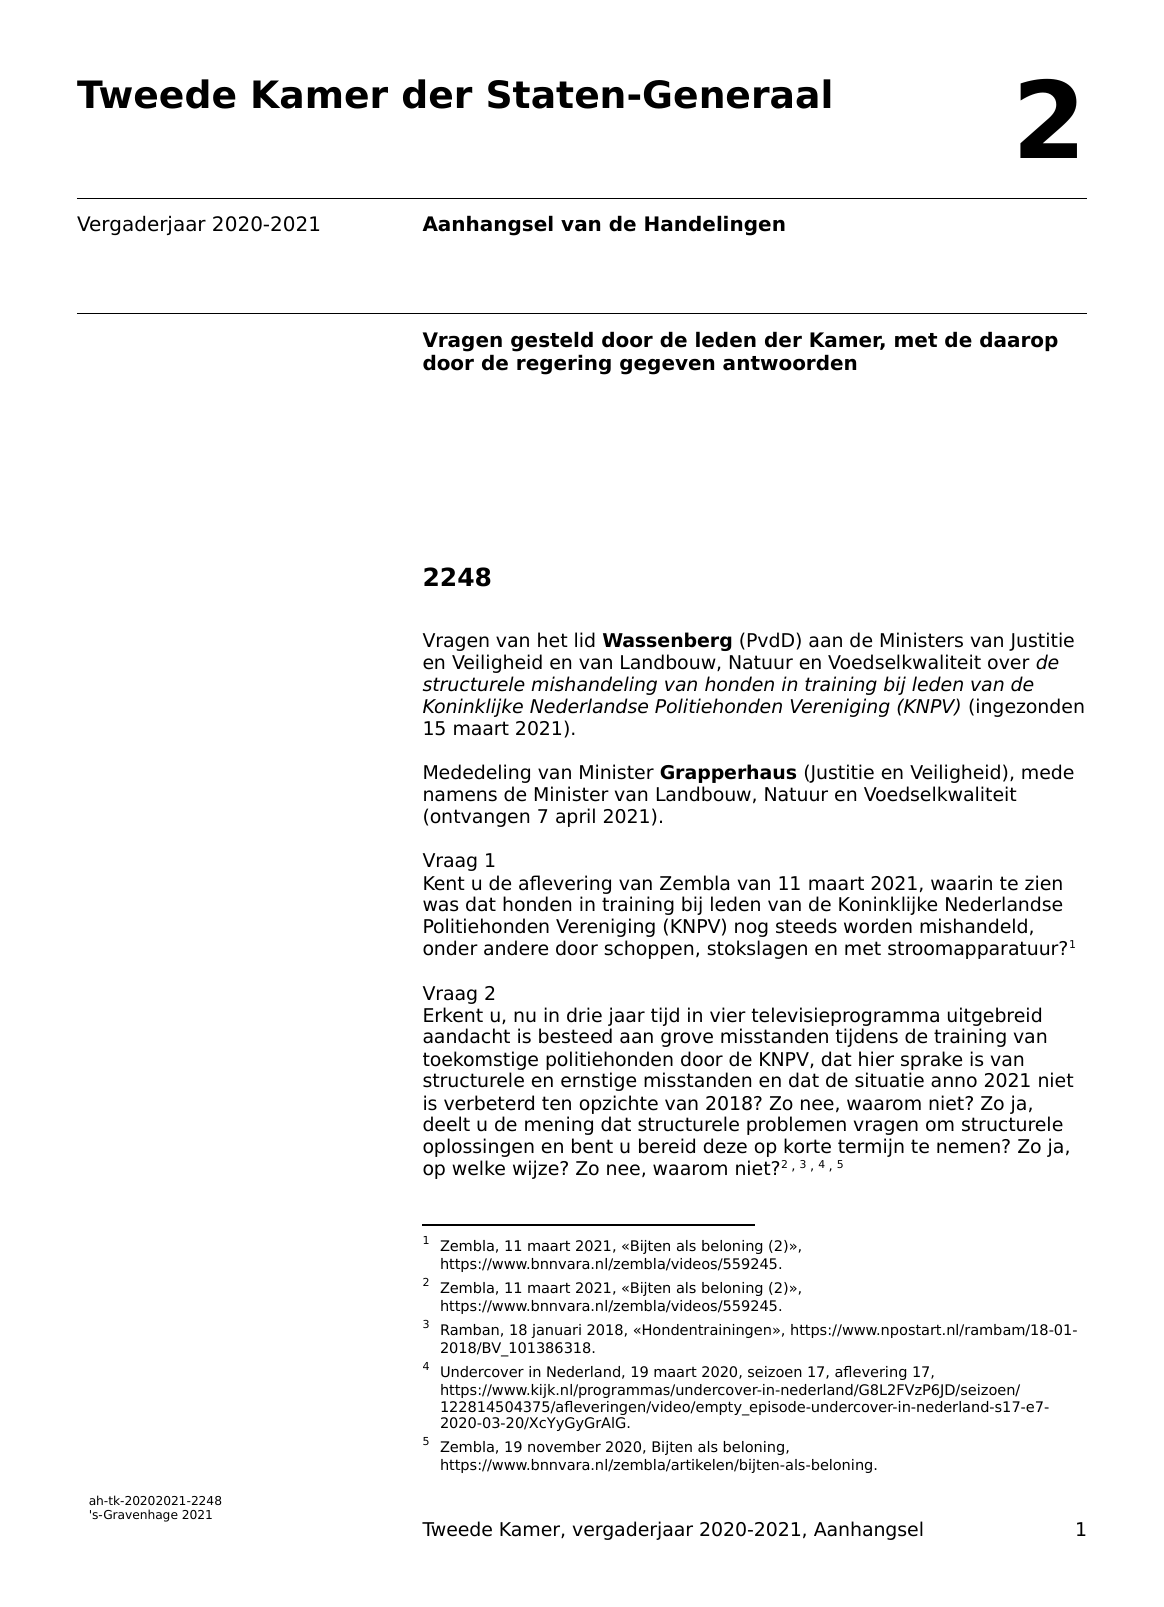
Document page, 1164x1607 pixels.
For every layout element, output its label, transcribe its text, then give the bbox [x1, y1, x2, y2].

text Vragen van het lid Wassenberg (PvdD) aan de Ministers van Justitie en Veiligheid en van Landbouw, Natuur en Voedselkwaliteit over de structurele mishandeling van honden in training bij leden van de Koninklijke Nederlandse Politiehonden Vereniging (KNPV) (ingezonden 15 maart 2021). [422, 630, 1087, 740]
table_header 2 [886, 59, 1087, 198]
text Vraag 1 [422, 850, 1087, 872]
table_cell Vergaderjaar 2020-2021 [77, 199, 422, 313]
text Undercover in Nederland, 19 maart 2020, seizoen 17, aflevering 17, https://www.kijk.nl/programmas/undercover-in-nederland/G8L2FVzP6JD/seizoen/122814504375/afleveringen/video/empty_episode-undercover-in-nederland-s17-e7-2020-03-20/XcYyGyGrAlG. [422, 1360, 1087, 1432]
text 2248 [422, 563, 1087, 592]
table_header Tweede Kamer der Staten-Generaal [77, 59, 886, 198]
text Zembla, 11 maart 2021, «Bijten als beloning (2)», https://www.bnnvara.nl/zembla/videos/559245. [422, 1234, 1087, 1273]
table_cell Vragen gesteld door de leden der Kamer, met de daarop door de regering gegeven antwoorden [422, 314, 1087, 375]
text Mededeling van Minister Grapperhaus (Justitie en Veiligheid), mede namens de Minister van Landbouw, Natuur en Voedselkwaliteit (ontvangen 7 april 2021). [422, 762, 1087, 828]
text Vraag 2 [422, 982, 1087, 1004]
text Kent u de aflevering van Zembla van 11 maart 2021, waarin te zien was dat honden in training bij leden van de Koninklijke Nederlandse Politiehonden Vereniging (KNPV) nog steeds worden mishandeld, onder andere door schoppen, stokslagen en met stroomapparatuur? [422, 872, 1087, 960]
text ah-tk-20202021-2248 [88, 1494, 323, 1508]
text Zembla, 11 maart 2021, «Bijten als beloning (2)», https://www.bnnvara.nl/zembla/videos/559245. [422, 1276, 1087, 1315]
text Zembla, 19 november 2020, Bijten als beloning, https://www.bnnvara.nl/zembla/artikelen/bijten-als-beloning. [422, 1435, 1087, 1474]
text 's-Gravenhage 2021 [88, 1508, 323, 1522]
table_cell Aanhangsel van de Handelingen [422, 199, 1087, 313]
text Ramban, 18 januari 2018, «Hondentrainingen», https://www.npostart.nl/rambam/18-01-2018/BV_101386318. [422, 1318, 1087, 1357]
text Erkent u, nu in drie jaar tijd in vier televisieprogramma uitgebreid aandacht is besteed aan grove misstanden tijdens de training van toekomstige politiehonden door de KNPV, dat hier sprake is van structurele en ernstige misstanden en dat de situatie anno 2021 niet is verbeterd ten opzichte van 2018? Zo nee, waarom niet? Zo ja, deelt u de mening dat structurele problemen vragen om structurele oplossingen en bent u bereid deze op korte termijn te nemen? Zo ja, op welke wijze? Zo nee, waarom niet?, , , [422, 1004, 1087, 1180]
table_cell [77, 314, 422, 375]
